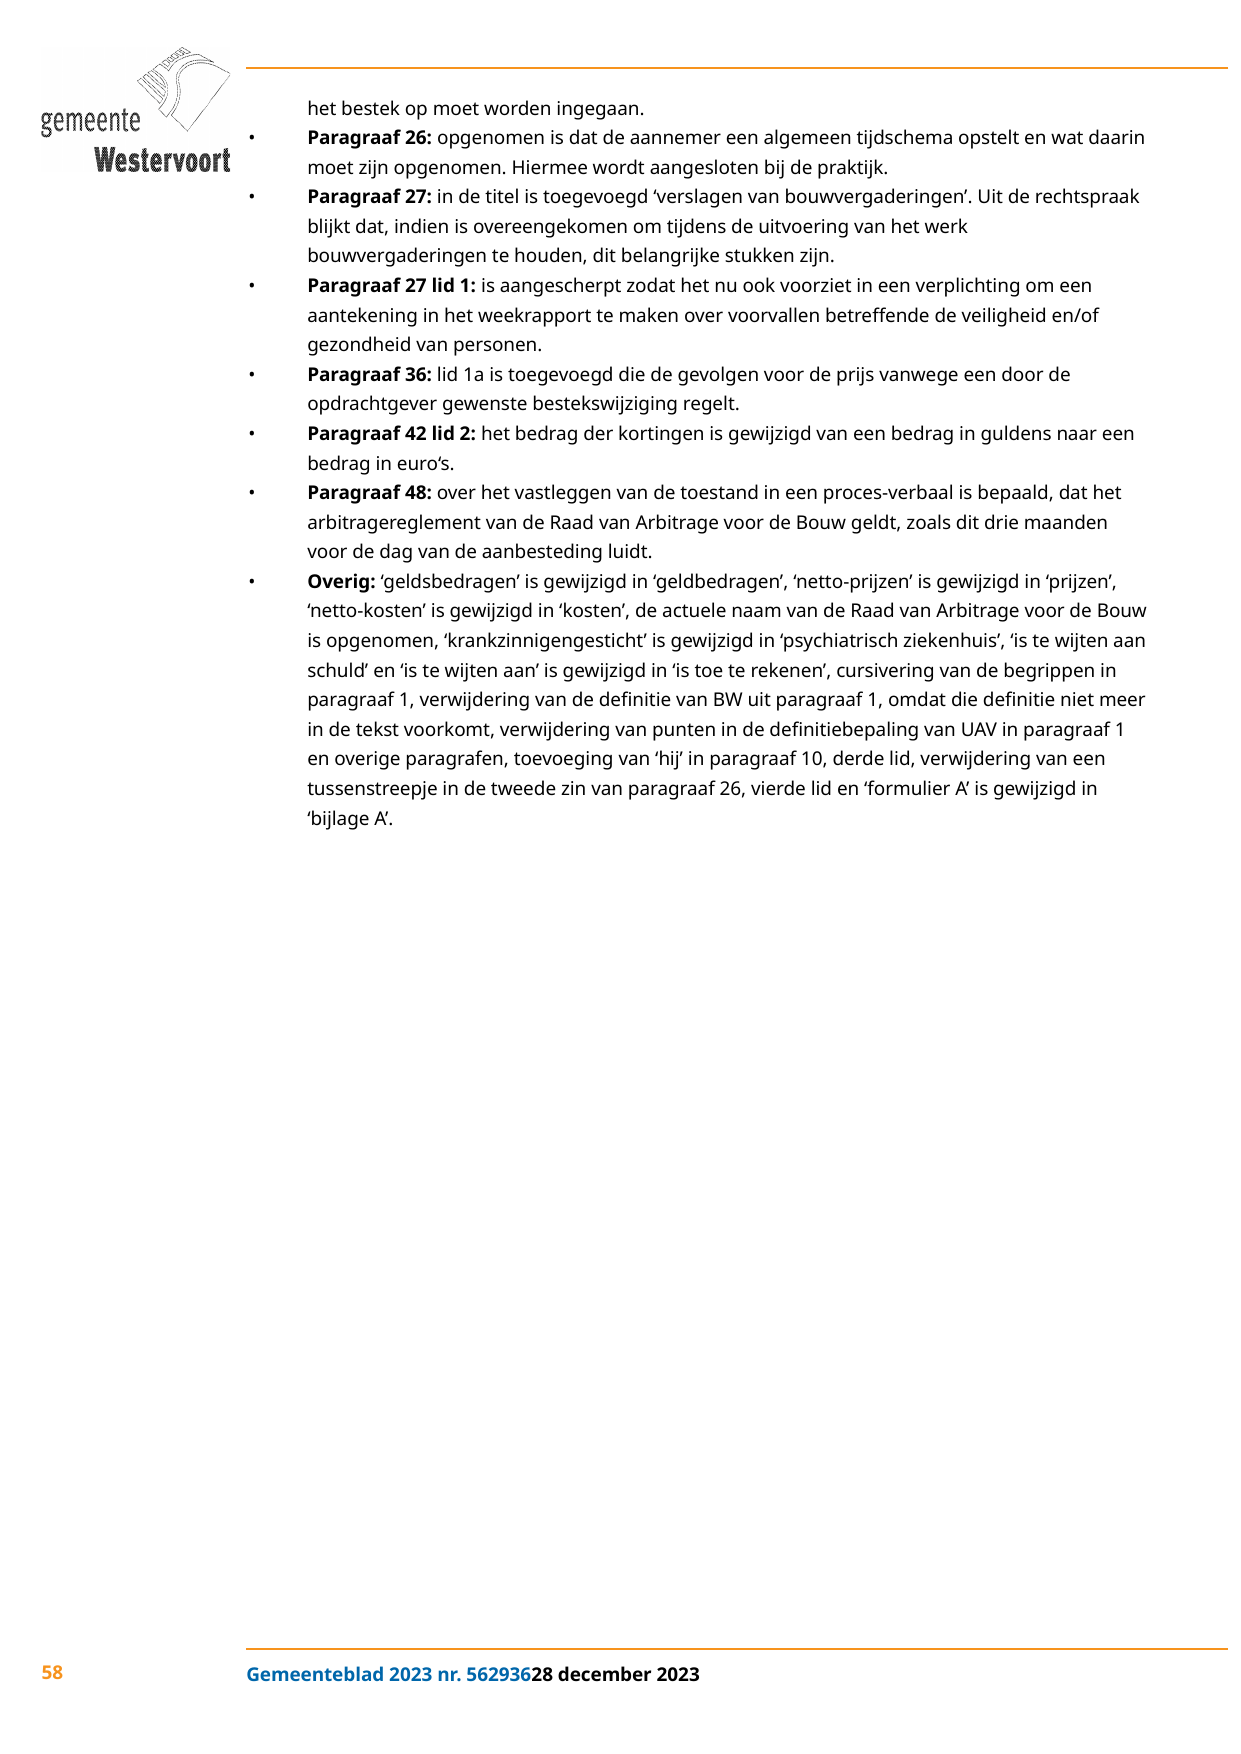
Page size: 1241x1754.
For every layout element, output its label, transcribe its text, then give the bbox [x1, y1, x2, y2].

list Paragraaf 36: lid 1a is toegevoegd die de gevolgen voor de prijs vanwege een door de opdrachtgever gewenste bestekswijziging regelt. [248, 361, 1152, 416]
list Paragraaf 26: opgenomen is dat de aannemer een algemeen tijdschema opstelt en wat daarin moet zijn opgenomen. Hiermee wordt aangesloten bij de praktijk. [248, 124, 1152, 180]
list Paragraaf 48: over het vastleggen van de toestand in een proces-verbaal is bepaald, dat het arbitragereglement van de Raad van Arbitrage voor de Bouw geldt, zoals dit drie maanden voor de dag van de aanbesteding luidt. [248, 479, 1152, 564]
list het bestek op moet worden ingegaan. [248, 95, 1152, 121]
list Paragraaf 27 lid 1: is aangescherpt zodat het nu ook voorziet in een verplichting om een aantekening in het weekrapport te maken over voorvallen betreffende de veiligheid en/of gezondheid van personen. [248, 272, 1152, 357]
list Paragraaf 27: in de titel is toegevoegd ‘verslagen van bouwvergaderingen’. Uit de rechtspraak blijkt dat, indien is overeengekomen om tijdens de uitvoering van het werk bouwvergaderingen te houden, dit belangrijke stukken zijn. [248, 183, 1152, 268]
picture [41, 47, 231, 172]
list Paragraaf 42 lid 2: het bedrag der kortingen is gewijzigd van een bedrag in guldens naar een bedrag in euro‘s. [248, 420, 1152, 476]
list Overig: ‘geldsbedragen’ is gewijzigd in ‘geldbedragen’, ‘netto-prijzen’ is gewijzigd in ‘prijzen’, ‘netto-kosten’ is gewijzigd in ‘kosten’, de actuele naam van de Raad van Arbitrage voor de Bouw is opgenomen, ‘krankzinnigengesticht’ is gewijzigd in ‘psychiatrisch ziekenhuis’, ‘is te wijten aan schuld’ en ‘is te wijten aan’ is gewijzigd in ‘is toe te rekenen’, cursivering van de begrippen in paragraaf 1, verwijdering van de definitie van BW uit paragraaf 1, omdat die definitie niet meer in de tekst voorkomt, verwijdering van punten in de definitiebepaling van UAV in paragraaf 1 en overige paragrafen, toevoeging van ‘hij’ in paragraaf 10, derde lid, verwijdering van een tussenstreepje in de tweede zin van paragraaf 26, vierde lid en ‘formulier A’ is gewijzigd in ‘bijlage A’. [248, 568, 1152, 831]
